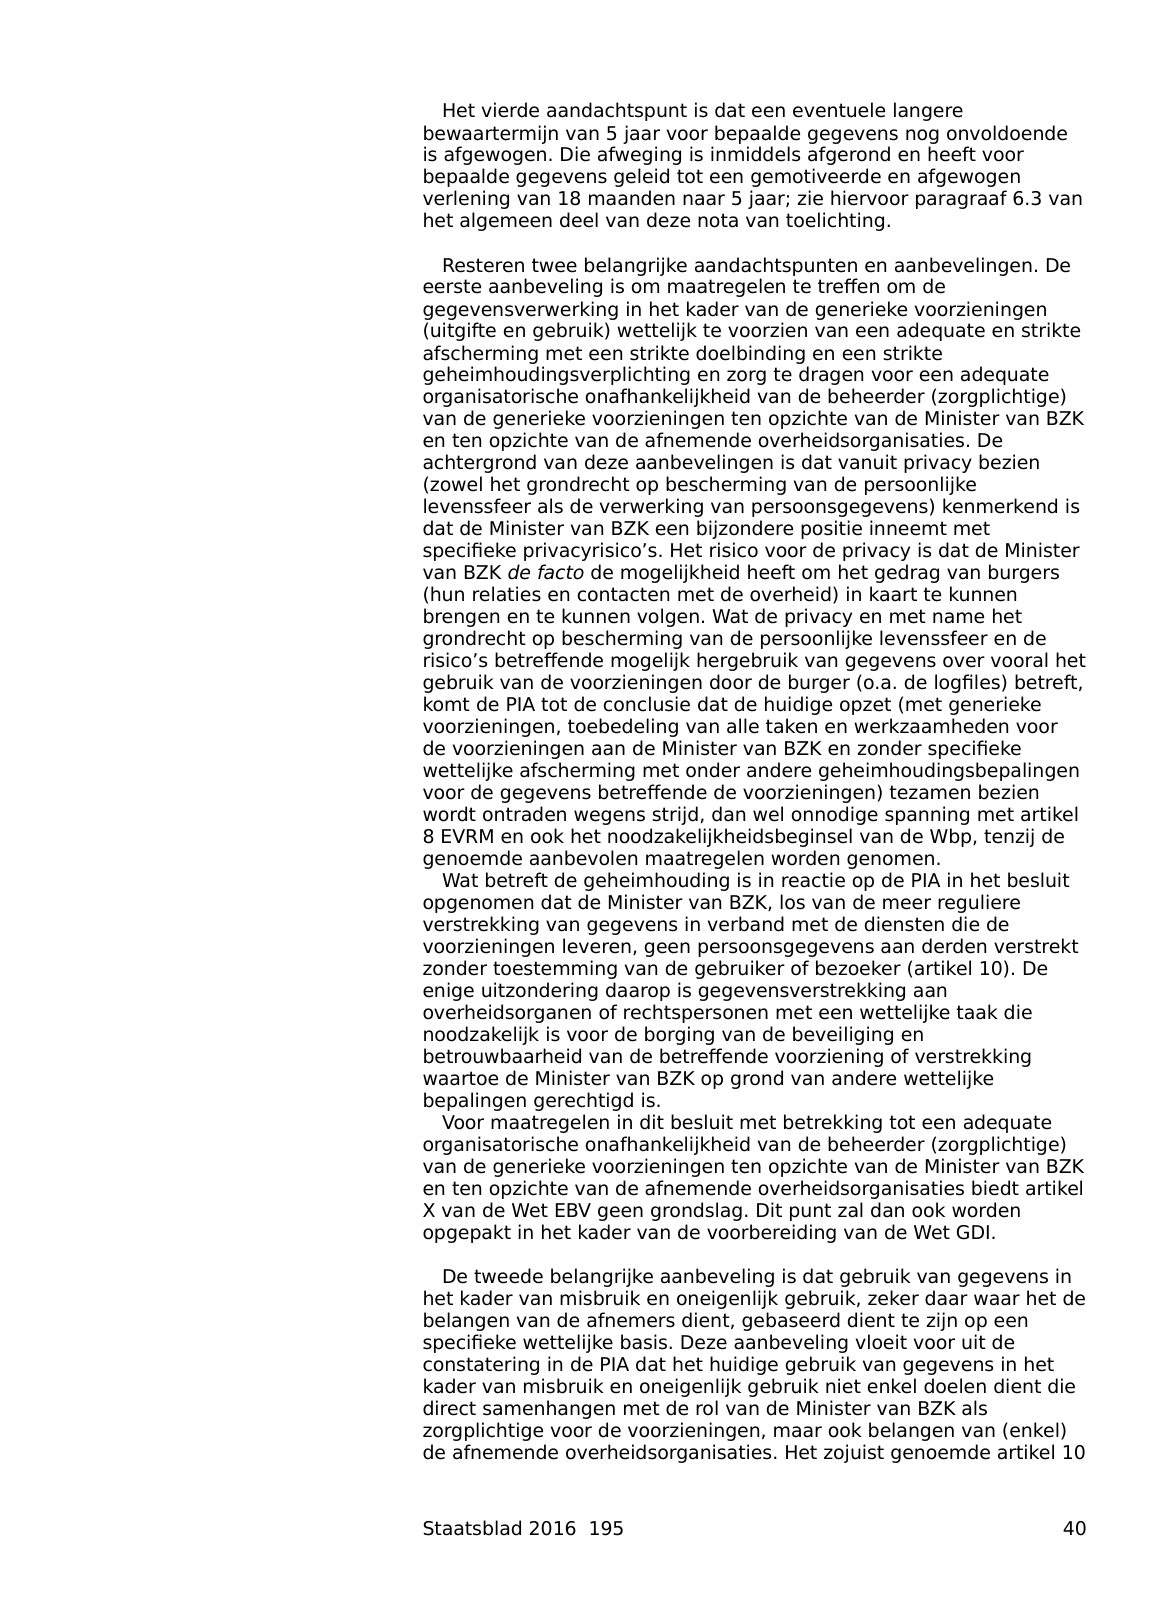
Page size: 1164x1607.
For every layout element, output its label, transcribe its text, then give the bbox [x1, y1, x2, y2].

text Het vierde aandachtspunt is dat een eventuele langere bewaartermijn van 5 jaar voor bepaalde gegevens nog onvoldoende is afgewogen. Die afweging is inmiddels afgerond en heeft voor bepaalde gegevens geleid tot een gemotiveerde en afgewogen verlening van 18 maanden naar 5 jaar; zie hiervoor paragraaf 6.3 van het algemeen deel van deze nota van toelichting. [422, 100, 1087, 232]
text Wat betreft de geheimhouding is in reactie op de PIA in het besluit opgenomen dat de Minister van BZK, los van de meer reguliere verstrekking van gegevens in verband met de diensten die de voorzieningen leveren, geen persoonsgegevens aan derden verstrekt zonder toestemming van de gebruiker of bezoeker (artikel 10). De enige uitzondering daarop is gegevensverstrekking aan overheidsorganen of rechtspersonen met een wettelijke taak die noodzakelijk is voor de borging van de beveiliging en betrouwbaarheid van de betreffende voorziening of verstrekking waartoe de Minister van BZK op grond van andere wettelijke bepalingen gerechtigd is. [422, 870, 1087, 1112]
text De tweede belangrijke aanbeveling is dat gebruik van gegevens in het kader van misbruik en oneigenlijk gebruik, zeker daar waar het de belangen van de afnemers dient, gebaseerd dient te zijn op een specifieke wettelijke basis. Deze aanbeveling vloeit voor uit de constatering in de PIA dat het huidige gebruik van gegevens in het kader van misbruik en oneigenlijk gebruik niet enkel doelen dient die direct samenhangen met de rol van de Minister van BZK als zorgplichtige voor de voorzieningen, maar ook belangen van (enkel) de afnemende overheidsorganisaties. Het zojuist genoemde artikel 10 [422, 1266, 1087, 1463]
text Voor maatregelen in dit besluit met betrekking tot een adequate organisatorische onafhankelijkheid van de beheerder (zorgplichtige) van de generieke voorzieningen ten opzichte van de Minister van BZK en ten opzichte van de afnemende overheidsorganisaties biedt artikel X van de Wet EBV geen grondslag. Dit punt zal dan ook worden opgepakt in het kader van de voorbereiding van de Wet GDI. [422, 1112, 1087, 1243]
text Resteren twee belangrijke aandachtspunten en aanbevelingen. De eerste aanbeveling is om maatregelen te treffen om de gegevensverwerking in het kader van de generieke voorzieningen (uitgifte en gebruik) wettelijk te voorzien van een adequate en strikte afscherming met een strikte doelbinding en een strikte geheimhoudingsverplichting en zorg te dragen voor een adequate organisatorische onafhankelijkheid van de beheerder (zorgplichtige) van de generieke voorzieningen ten opzichte van de Minister van BZK en ten opzichte van de afnemende overheidsorganisaties. De achtergrond van deze aanbevelingen is dat vanuit privacy bezien (zowel het grondrecht op bescherming van de persoonlijke levenssfeer als de verwerking van persoonsgegevens) kenmerkend is dat de Minister van BZK een bijzondere positie inneemt met specifieke privacyrisico’s. Het risico voor de privacy is dat de Minister van BZK de facto de mogelijkheid heeft om het gedrag van burgers (hun relaties en contacten met de overheid) in kaart te kunnen brengen en te kunnen volgen. Wat de privacy en met name het grondrecht op bescherming van de persoonlijke levenssfeer en de risico’s betreffende mogelijk hergebruik van gegevens over vooral het gebruik van de voorzieningen door de burger (o.a. de logfiles) betreft, komt de PIA tot de conclusie dat de huidige opzet (met generieke voorzieningen, toebedeling van alle taken en werkzaamheden voor de voorzieningen aan de Minister van BZK en zonder specifieke wettelijke afscherming met onder andere geheimhoudingsbepalingen voor de gegevens betreffende de voorzieningen) tezamen bezien wordt ontraden wegens strijd, dan wel onnodige spanning met artikel 8 EVRM en ook het noodzakelijkheidsbeginsel van de Wbp, tenzij de genoemde aanbevolen maatregelen worden genomen. [422, 254, 1087, 870]
